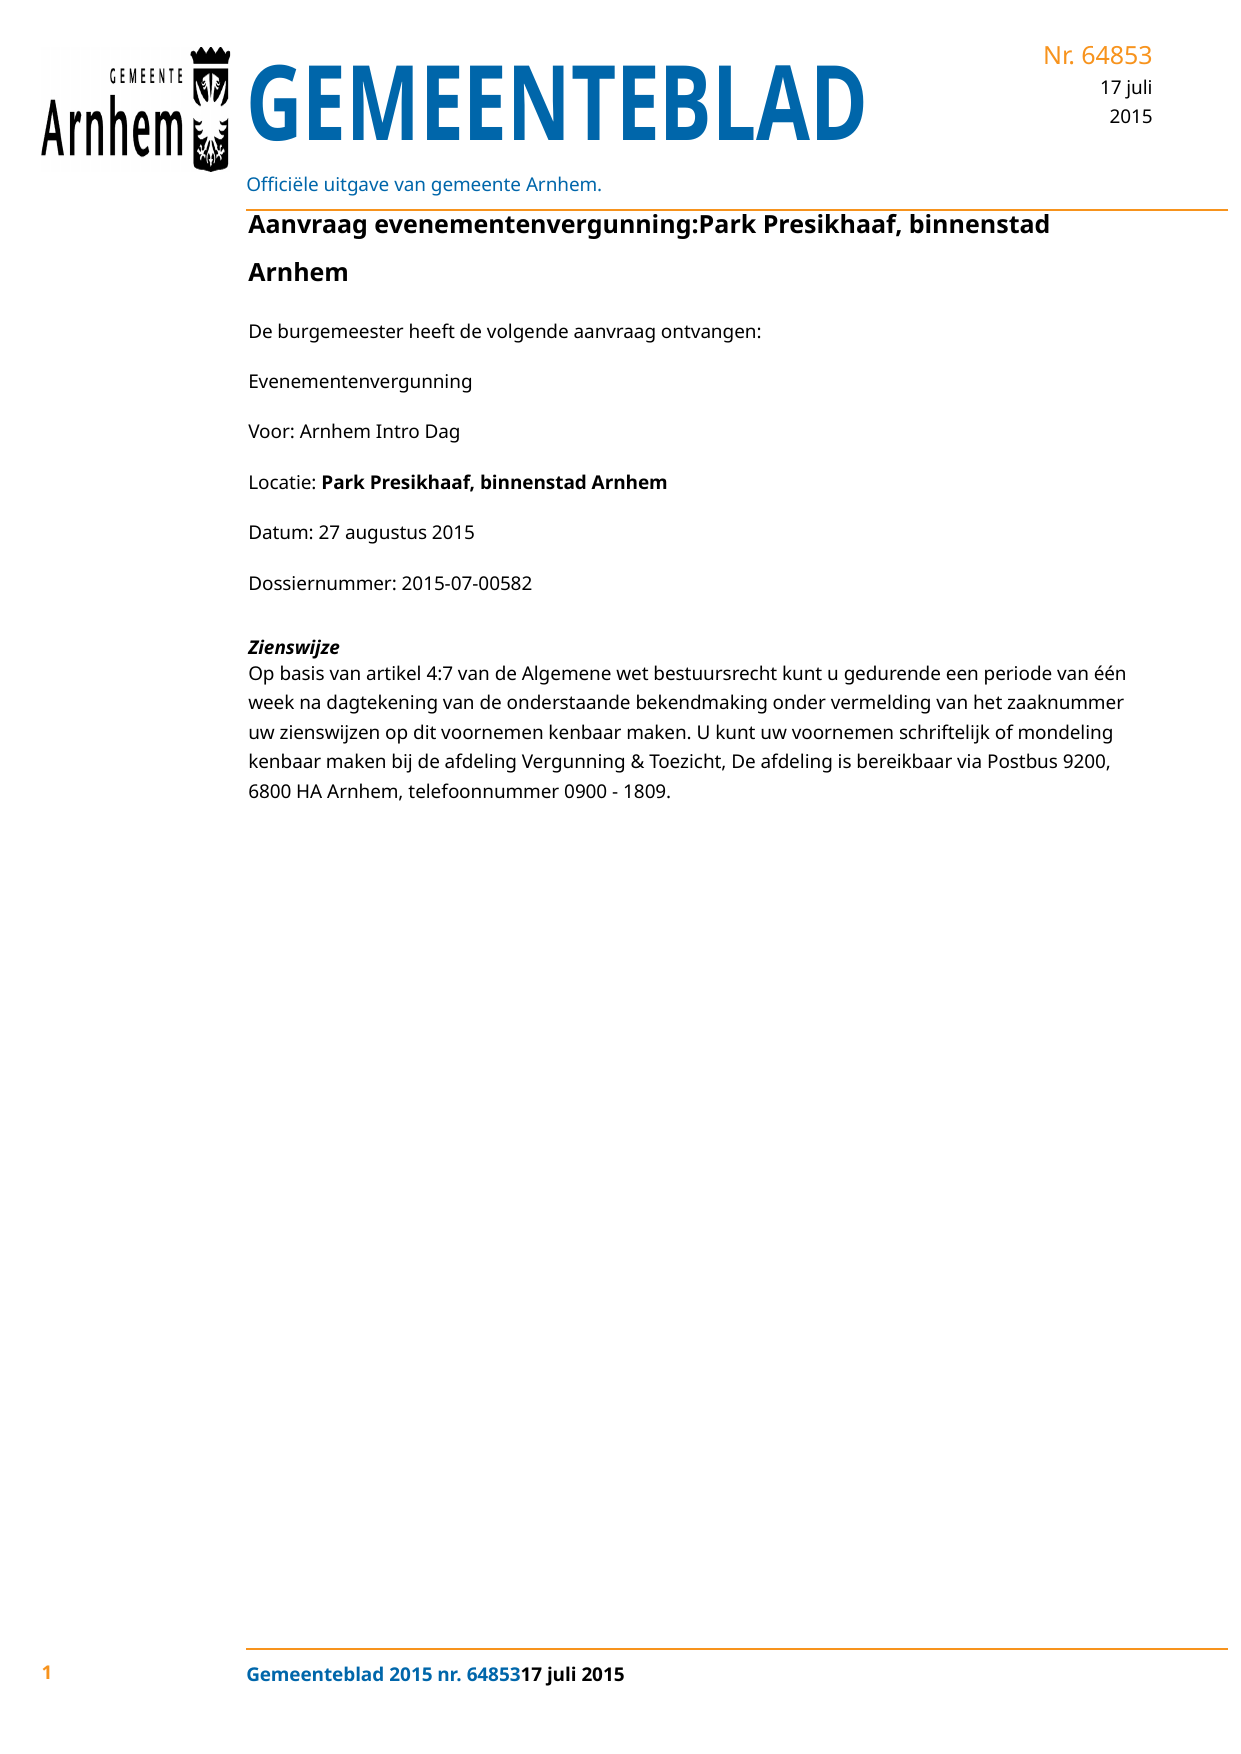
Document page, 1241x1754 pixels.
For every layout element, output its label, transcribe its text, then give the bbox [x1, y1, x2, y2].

picture [41, 47, 231, 172]
text Dossiernummer: 2015-07-00582 [248, 570, 1152, 596]
text Datum: 27 augustus 2015 [248, 519, 1152, 545]
text Voor: Arnhem Intro Dag [248, 419, 1152, 444]
text Op basis van artikel 4:7 van de Algemene wet bestuursrecht kunt u gedurende een periode van één week na dagtekening van de onderstaande bekendmaking onder vermelding van het zaaknummer uw zienswijzen op dit voornemen kenbaar maken. U kunt uw voornemen schriftelijk of mondeling kenbaar maken bij de afdeling Vergunning & Toezicht, De afdeling is bereikbaar via Postbus 9200, 6800 HA Arnhem, telefoonnummer 0900 - 1809. [248, 660, 1152, 804]
text De burgemeester heeft de volgende aanvraag ontvangen: [248, 318, 1152, 344]
text Evenementenvergunning [248, 368, 1152, 394]
text Locatie: Park Presikhaaf, binnenstad Arnhem [248, 469, 1152, 495]
text Aanvraag evenementenvergunning:Park Presikhaaf, binnenstad Arnhem [248, 211, 1152, 288]
text Zienswijze [248, 634, 1152, 660]
